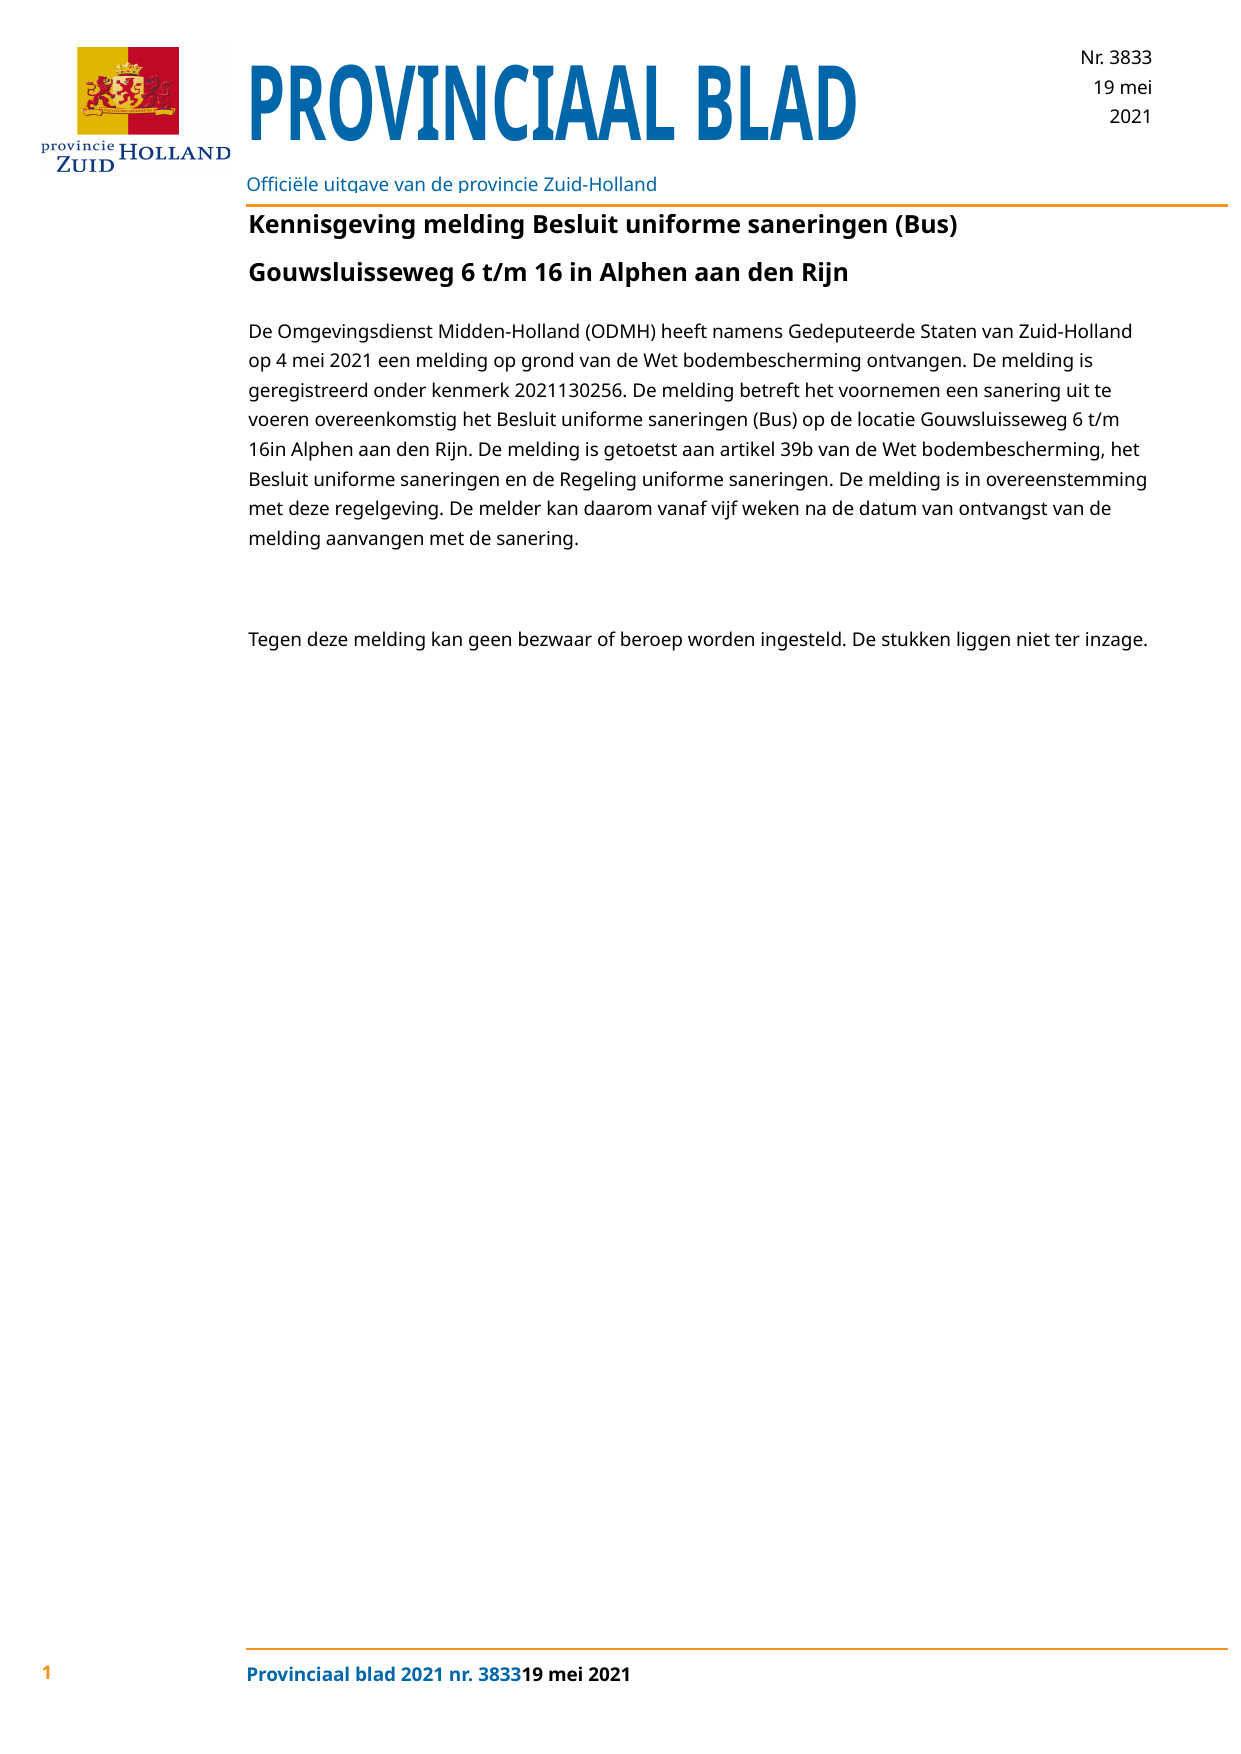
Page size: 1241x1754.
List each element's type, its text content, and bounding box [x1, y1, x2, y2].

text Tegen deze melding kan geen bezwaar of beroep worden ingesteld. De stukken liggen niet ter inzage. [248, 626, 1152, 652]
text Kennisgeving melding Besluit uniforme saneringen (Bus) Gouwsluisseweg 6 t/m 16 in Alphen aan den Rijn [248, 207, 1152, 288]
text De Omgevingsdienst Midden-Holland (ODMH) heeft namens Gedeputeerde Staten van Zuid-Holland op 4 mei 2021 een melding op grond van de Wet bodembescherming ontvangen. De melding is geregistreerd onder kenmerk 2021130256. De melding betreft het voornemen een sanering uit te voeren overeenkomstig het Besluit uniforme saneringen (Bus) op de locatie Gouwsluisseweg 6 t/m 16in Alphen aan den Rijn. De melding is getoetst aan artikel 39b van de Wet bodembescherming, het Besluit uniforme saneringen en de Regeling uniforme saneringen. De melding is in overeenstemming met deze regelgeving. De melder kan daarom vanaf vijf weken na de datum van ontvangst van de melding aanvangen met de sanering. [248, 318, 1152, 551]
picture [41, 47, 231, 172]
